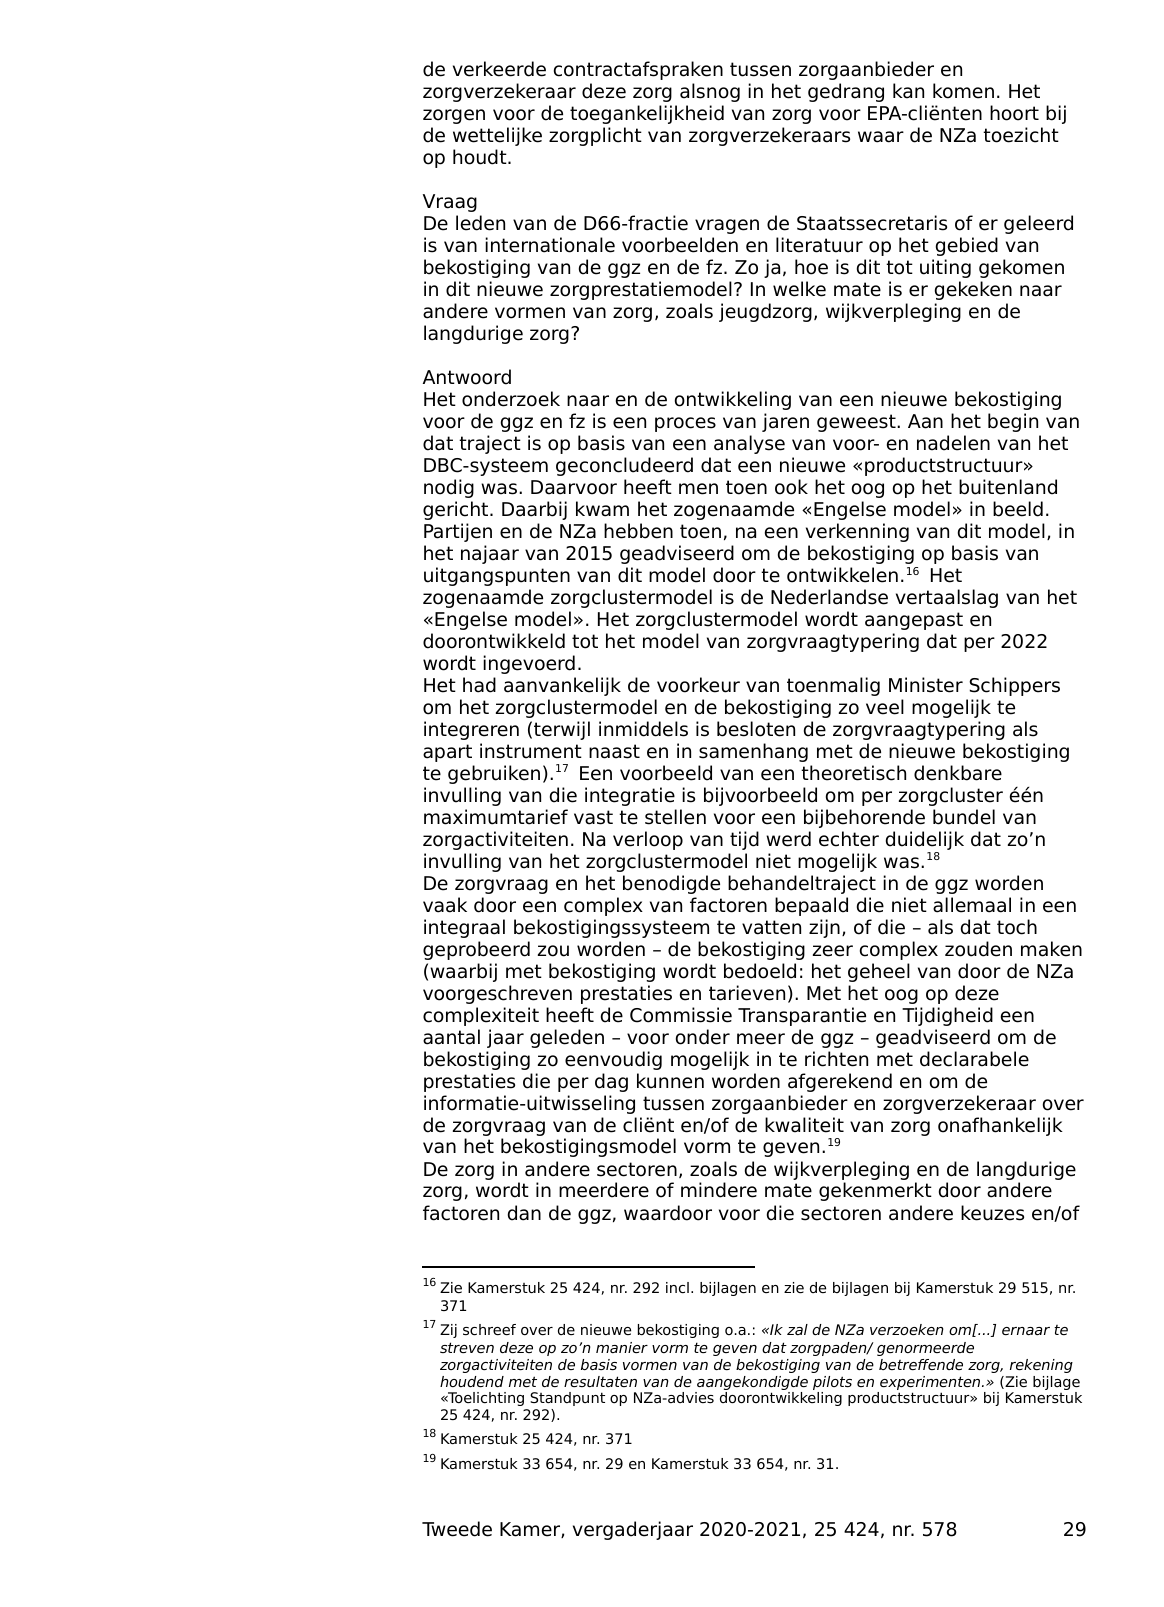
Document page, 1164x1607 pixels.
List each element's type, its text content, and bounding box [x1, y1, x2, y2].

text de verkeerde contractafspraken tussen zorgaanbieder en zorgverzekeraar deze zorg alsnog in het gedrang kan komen. Het zorgen voor de toegankelijkheid van zorg voor EPA-cliënten hoort bij de wettelijke zorgplicht van zorgverzekeraars waar de NZa toezicht op houdt. [422, 59, 1087, 169]
text Het had aanvankelijk de voorkeur van toenmalig Minister Schippers om het zorgclustermodel en de bekostiging zo veel mogelijk te integreren (terwijl inmiddels is besloten de zorgvraagtypering als apart instrument naast en in samenhang met de nieuwe bekostiging te gebruiken). Een voorbeeld van een theoretisch denkbare invulling van die integratie is bijvoorbeeld om per zorgcluster één maximumtarief vast te stellen voor een bijbehorende bundel van zorgactiviteiten. Na verloop van tijd werd echter duidelijk dat zo’n invulling van het zorgclustermodel niet mogelijk was. [422, 675, 1087, 873]
text De leden van de D66-fractie vragen de Staatssecretaris of er geleerd is van internationale voorbeelden en literatuur op het gebied van bekostiging van de ggz en de fz. Zo ja, hoe is dit tot uiting gekomen in dit nieuwe zorgprestatiemodel? In welke mate is er gekeken naar andere vormen van zorg, zoals jeugdzorg, wijkverpleging en de langdurige zorg? [422, 213, 1087, 345]
text Zij schreef over de nieuwe bekostiging o.a.: «Ik zal de NZa verzoeken om[...] ernaar te streven deze op zo’n manier vorm te geven dat zorgpaden/ genormeerde zorgactiviteiten de basis vormen van de bekostiging van de betreffende zorg, rekening houdend met de resultaten van de aangekondigde pilots en experimenten.» (Zie bijlage «Toelichting Standpunt op NZa-advies doorontwikkeling productstructuur» bij Kamerstuk 25 424, nr. 292). [422, 1318, 1087, 1424]
text Het onderzoek naar en de ontwikkeling van een nieuwe bekostiging voor de ggz en fz is een proces van jaren geweest. Aan het begin van dat traject is op basis van een analyse van voor- en nadelen van het DBC-systeem geconcludeerd dat een nieuwe «productstructuur» nodig was. Daarvoor heeft men toen ook het oog op het buitenland gericht. Daarbij kwam het zogenaamde «Engelse model» in beeld. Partijen en de NZa hebben toen, na een verkenning van dit model, in het najaar van 2015 geadviseerd om de bekostiging op basis van uitgangspunten van dit model door te ontwikkelen. Het zogenaamde zorgclustermodel is de Nederlandse vertaalslag van het «Engelse model». Het zorgclustermodel wordt aangepast en doorontwikkeld tot het model van zorgvraagtypering dat per 2022 wordt ingevoerd. [422, 389, 1087, 675]
text De zorg in andere sectoren, zoals de wijkverpleging en de langdurige zorg, wordt in meerdere of mindere mate gekenmerkt door andere factoren dan de ggz, waardoor voor die sectoren andere keuzes en/of [422, 1158, 1087, 1224]
text De zorgvraag en het benodigde behandeltraject in de ggz worden vaak door een complex van factoren bepaald die niet allemaal in een integraal bekostigingssysteem te vatten zijn, of die – als dat toch geprobeerd zou worden – de bekostiging zeer complex zouden maken (waarbij met bekostiging wordt bedoeld: het geheel van door de NZa voorgeschreven prestaties en tarieven). Met het oog op deze complexiteit heeft de Commissie Transparantie en Tijdigheid een aantal jaar geleden – voor onder meer de ggz – geadviseerd om de bekostiging zo eenvoudig mogelijk in te richten met declarabele prestaties die per dag kunnen worden afgerekend en om de informatie-uitwisseling tussen zorgaanbieder en zorgverzekeraar over de zorgvraag van de cliënt en/of de kwaliteit van zorg onafhankelijk van het bekostigingsmodel vorm te geven. [422, 873, 1087, 1158]
text Zie Kamerstuk 25 424, nr. 292 incl. bijlagen en zie de bijlagen bij Kamerstuk 29 515, nr. 371 [422, 1276, 1087, 1315]
text Antwoord [422, 367, 1087, 389]
text Vraag [422, 191, 1087, 213]
text Kamerstuk 25 424, nr. 371 [422, 1427, 1087, 1449]
text Kamerstuk 33 654, nr. 29 en Kamerstuk 33 654, nr. 31. [422, 1452, 1087, 1474]
